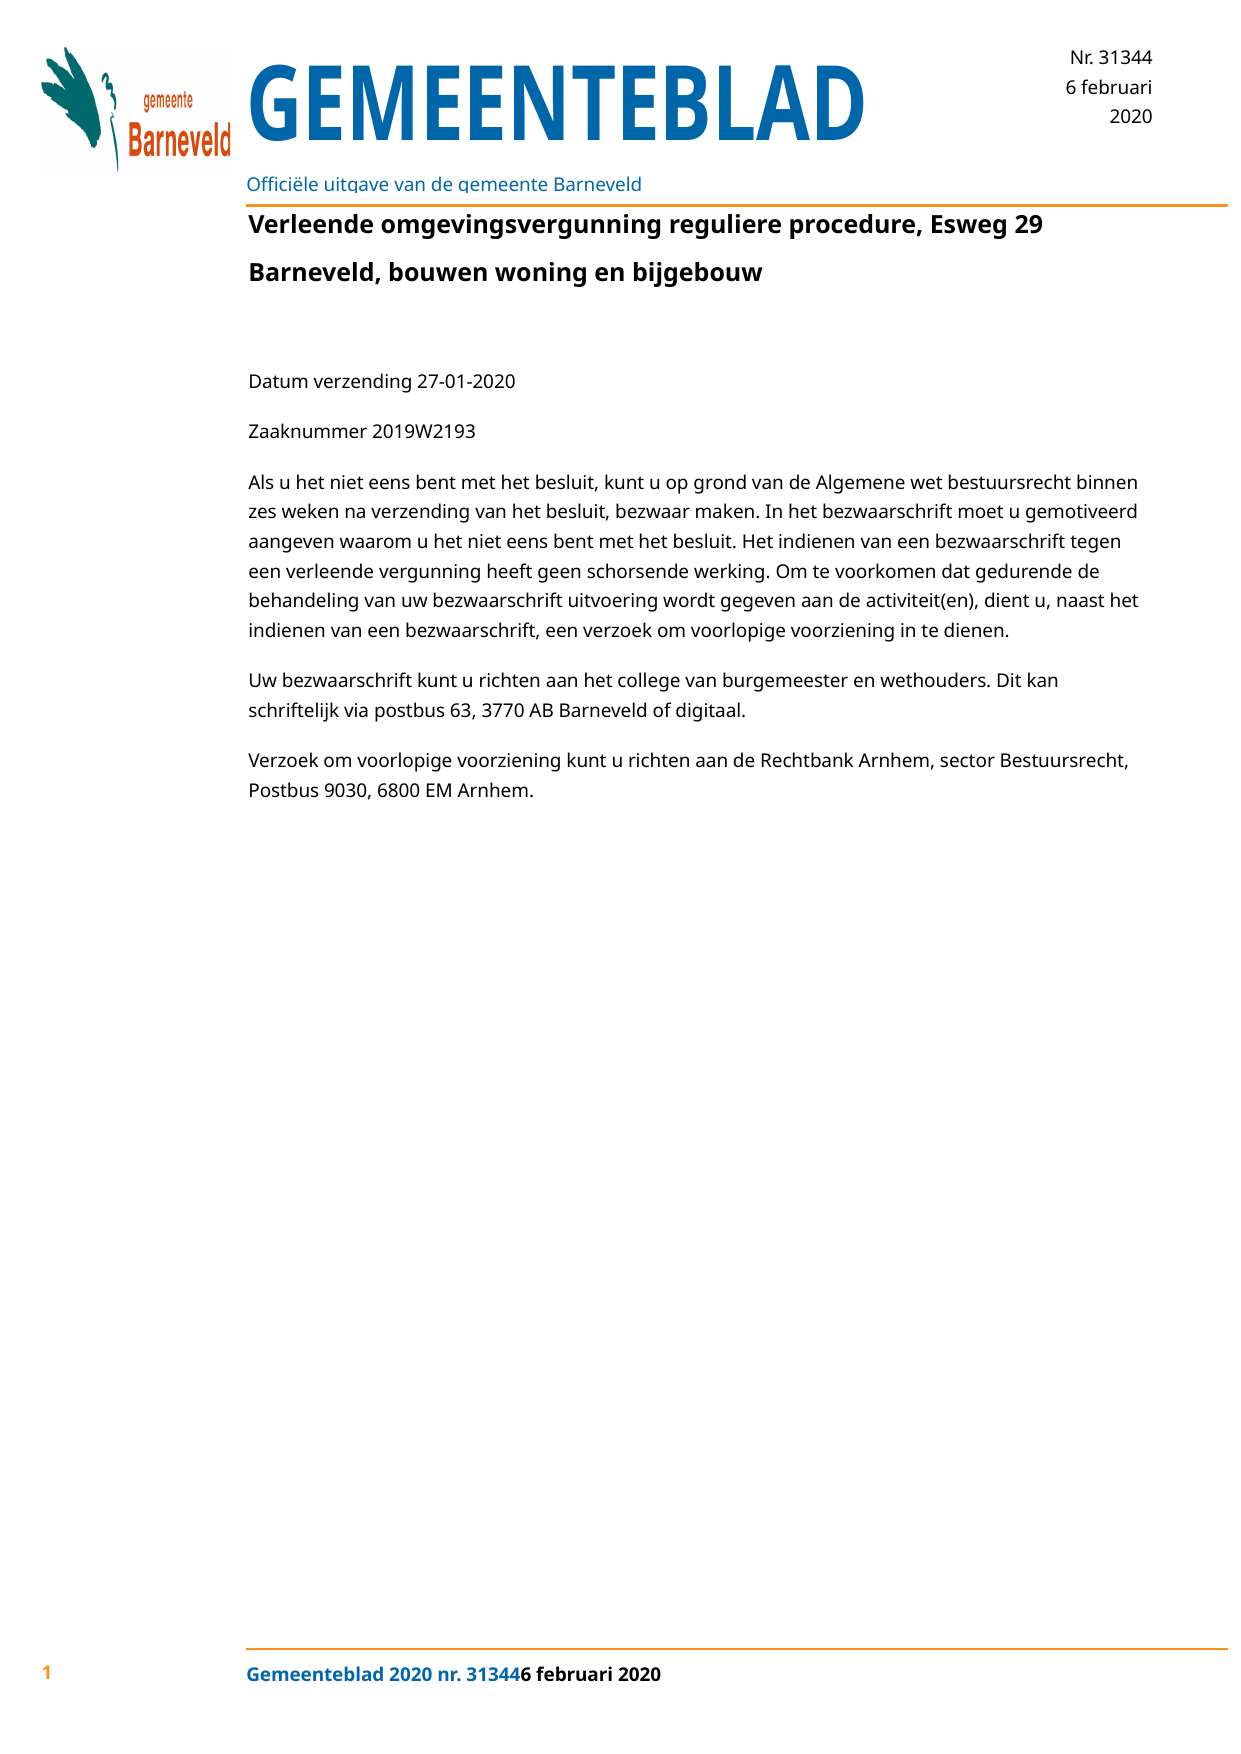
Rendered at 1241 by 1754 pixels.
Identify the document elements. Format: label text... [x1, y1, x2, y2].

text Zaaknummer 2019W2193 [248, 419, 1152, 444]
text Als u het niet eens bent met het besluit, kunt u op grond van de Algemene wet bestuursrecht binnen zes weken na verzending van het besluit, bezwaar maken. In het bezwaarschrift moet u gemotiveerd aangeven waarom u het niet eens bent met het besluit. Het indienen van een bezwaarschrift tegen een verleende vergunning heeft geen schorsende werking. Om te voorkomen dat gedurende de behandeling van uw bezwaarschrift uitvoering wordt gegeven aan de activiteit(en), dient u, naast het indienen van een bezwaarschrift, een verzoek om voorlopige voorziening in te dienen. [248, 469, 1152, 643]
text Datum verzending 27-01-2020 [248, 368, 1152, 394]
text Uw bezwaarschrift kunt u richten aan het college van burgemeester en wethouders. Dit kan schriftelijk via postbus 63, 3770 AB Barneveld of digitaal. [248, 667, 1152, 723]
picture [41, 47, 231, 172]
text Verleende omgevingsvergunning reguliere procedure, Esweg 29 Barneveld, bouwen woning en bijgebouw [248, 207, 1152, 288]
text Verzoek om voorlopige voorziening kunt u richten aan de Rechtbank Arnhem, sector Bestuursrecht, Postbus 9030, 6800 EM Arnhem. [248, 747, 1152, 803]
